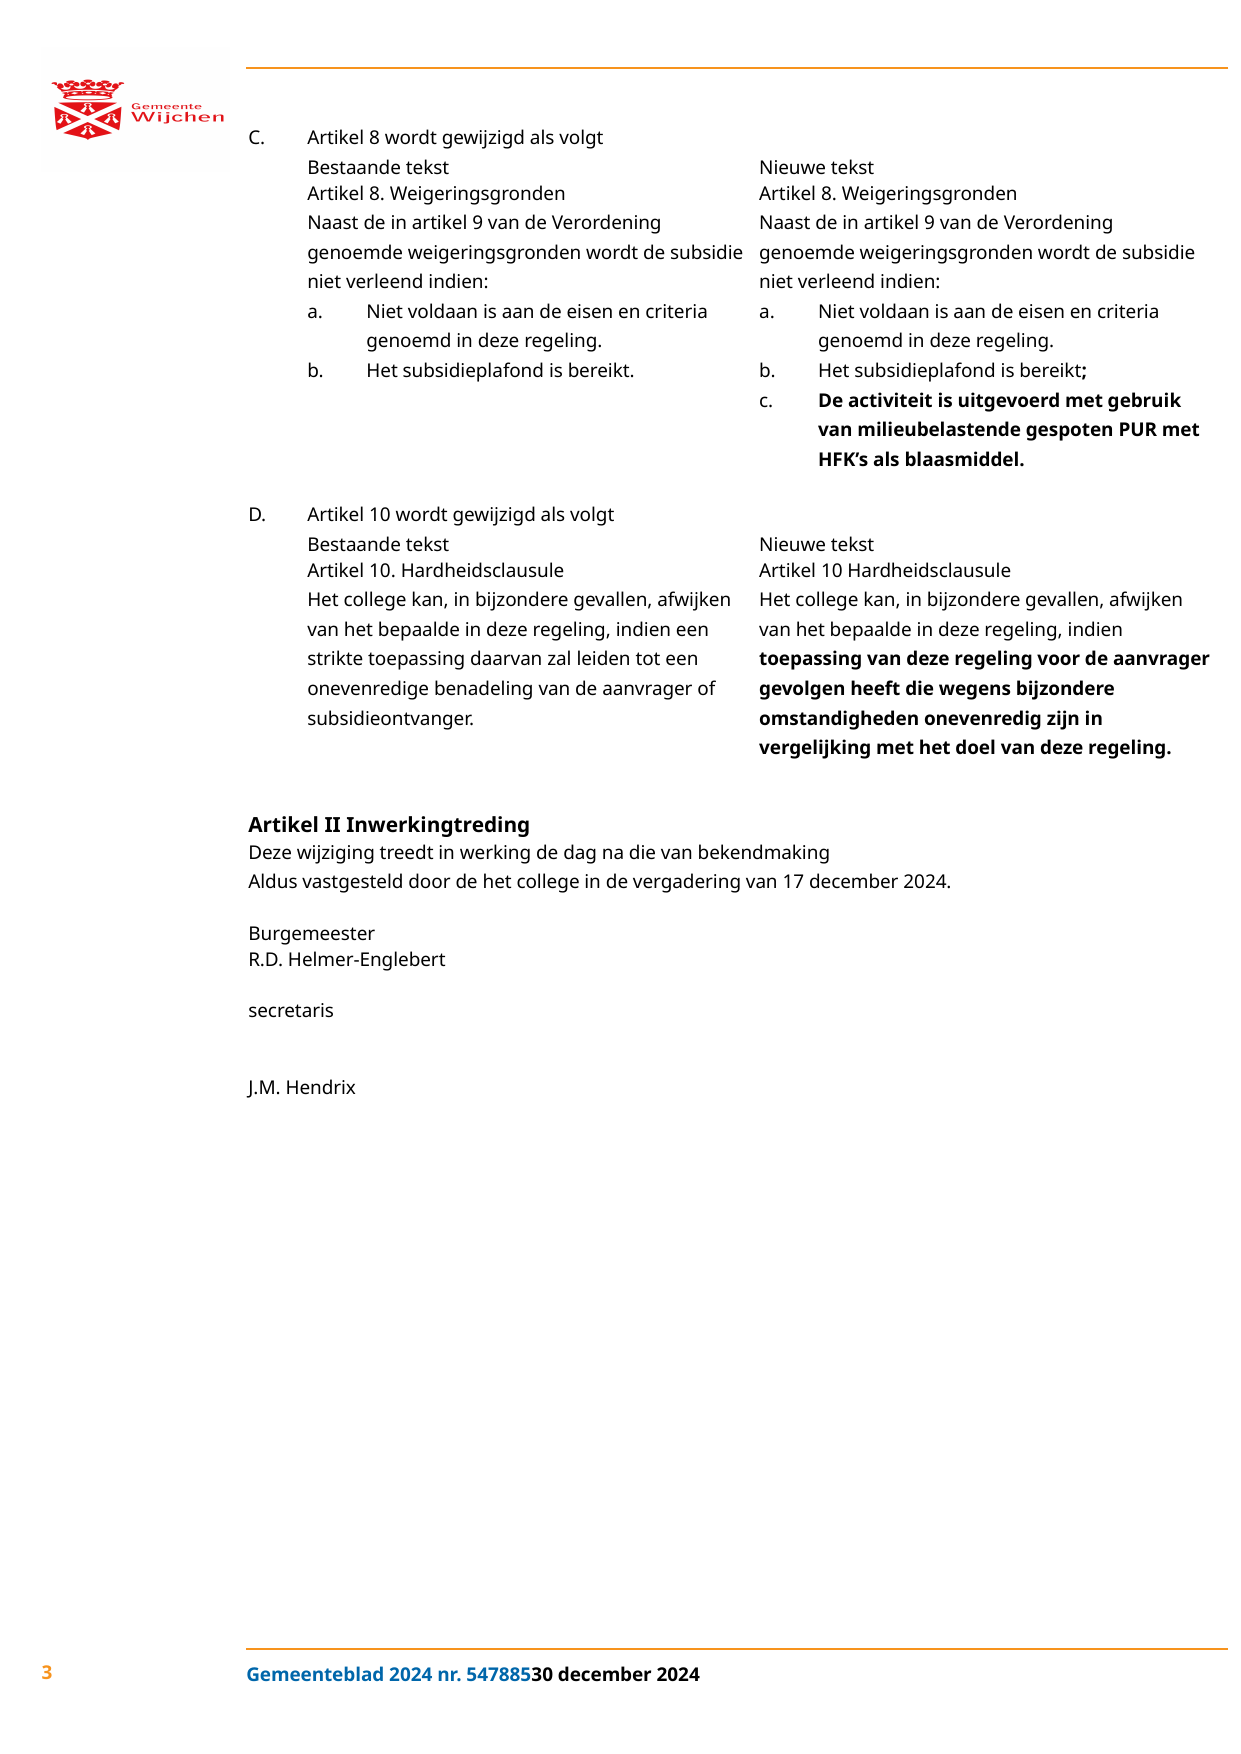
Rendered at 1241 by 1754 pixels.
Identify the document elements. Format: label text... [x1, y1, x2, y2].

table_header Bestaande tekst [307, 531, 759, 557]
text Artikel II Inwerkingtreding [248, 811, 1152, 839]
text secretaris [248, 997, 1152, 1023]
text Burgemeester [248, 920, 1152, 946]
text Deze wijziging treedt in werking de dag na die van bekendmaking [248, 839, 1152, 865]
table_header Bestaande tekst [307, 154, 759, 180]
table_cell Artikel 8. Weigeringsgronden Naast de in artikel 9 van de Verordening genoemde weigeringsgronden wordt de subsidie niet verleend indien: Niet voldaan is aan de eisen en criteria genoemd in deze regeling. Het subsidieplafond is bereikt. [307, 180, 759, 472]
table_header Nieuwe tekst [759, 531, 1211, 557]
text J.M. Hendrix [248, 1074, 1152, 1100]
table_header Nieuwe tekst [759, 154, 1211, 180]
table_cell Artikel 10 Hardheidsclausule Het college kan, in bijzondere gevallen, afwijken van het bepaalde in deze regeling, indien toepassing van deze regeling voor de aanvrager gevolgen heeft die wegens bijzondere omstandigheden onevenredig zijn in vergelijking met het doel van deze regeling. [759, 557, 1211, 760]
text R.D. Helmer-Englebert [248, 946, 1152, 972]
picture [41, 47, 231, 172]
list Artikel 8 wordt gewijzigd als volgt [248, 124, 1152, 150]
text Aldus vastgesteld door de het college in de vergadering van 17 december 2024. [248, 869, 1152, 894]
table_cell Artikel 8. Weigeringsgronden Naast de in artikel 9 van de Verordening genoemde weigeringsgronden wordt de subsidie niet verleend indien: Niet voldaan is aan de eisen en criteria genoemd in deze regeling. Het subsidieplafond is bereikt; De activiteit is uitgevoerd met gebruik van milieubelastende gespoten PUR met HFK’s als blaasmiddel. [759, 180, 1211, 472]
list Artikel 10 wordt gewijzigd als volgt [248, 501, 1152, 527]
table_cell Artikel 10. Hardheidsclausule Het college kan, in bijzondere gevallen, afwijken van het bepaalde in deze regeling, indien een strikte toepassing daarvan zal leiden tot een onevenredige benadeling van de aanvrager of subsidieontvanger. [307, 557, 759, 760]
